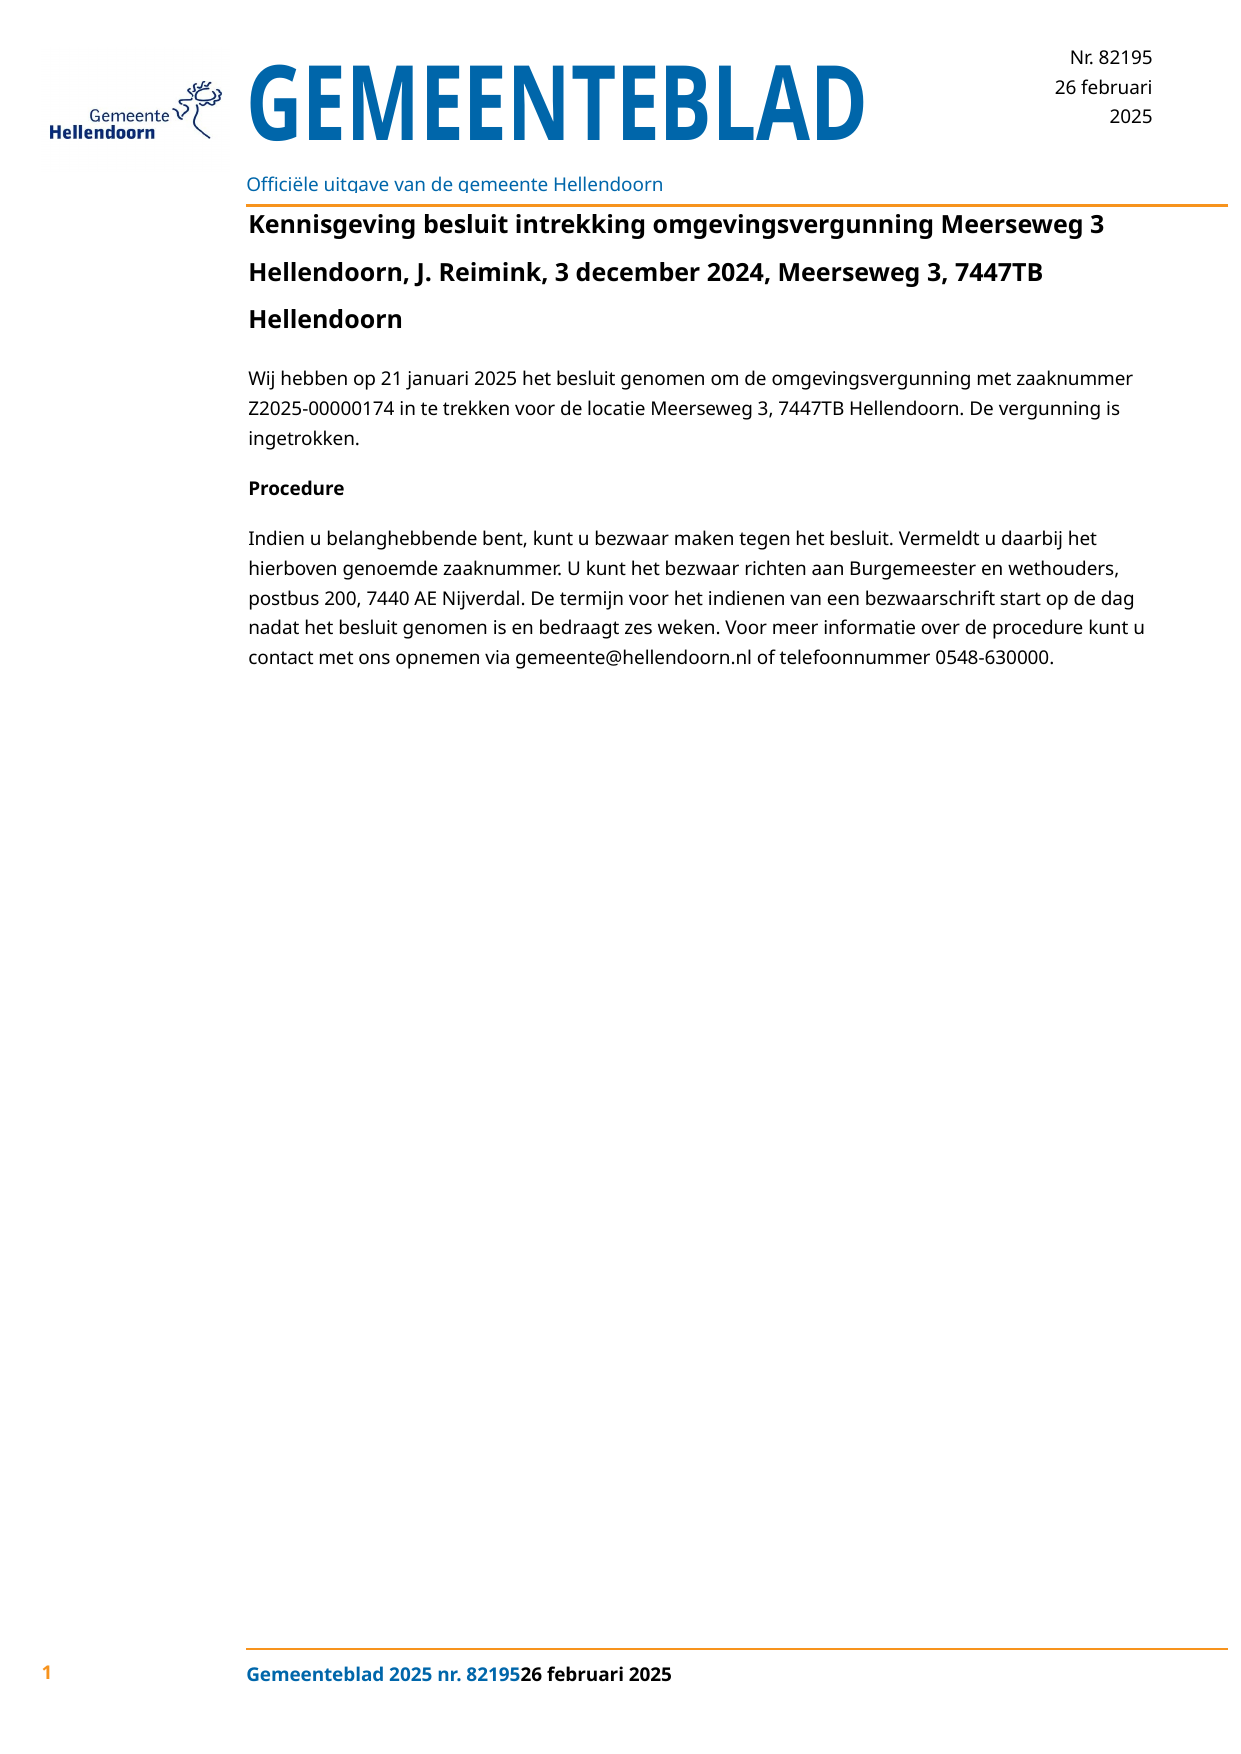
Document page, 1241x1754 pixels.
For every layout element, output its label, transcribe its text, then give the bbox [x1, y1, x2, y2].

text Wij hebben op 21 januari 2025 het besluit genomen om de omgevingsvergunning met zaaknummer Z2025-00000174 in te trekken voor de locatie Meerseweg 3, 7447TB Hellendoorn. De vergunning is ingetrokken. [248, 366, 1152, 450]
picture [41, 47, 231, 172]
text Indien u belanghebbende bent, kunt u bezwaar maken tegen het besluit. Vermeldt u daarbij het hierboven genoemde zaaknummer. U kunt het bezwaar richten aan Burgemeester en wethouders, postbus 200, 7440 AE Nijverdal. De termijn voor het indienen van een bezwaarschrift start op de dag nadat het besluit genomen is en bedraagt zes weken. Voor meer informatie over de procedure kunt u contact met ons opnemen via gemeente@hellendoorn.nl of telefoonnummer 0548-630000. [248, 526, 1152, 669]
text Procedure [248, 475, 1152, 501]
text Kennisgeving besluit intrekking omgevingsvergunning Meerseweg 3 Hellendoorn, J. Reimink, 3 december 2024, Meerseweg 3, 7447TB Hellendoorn [248, 207, 1152, 336]
